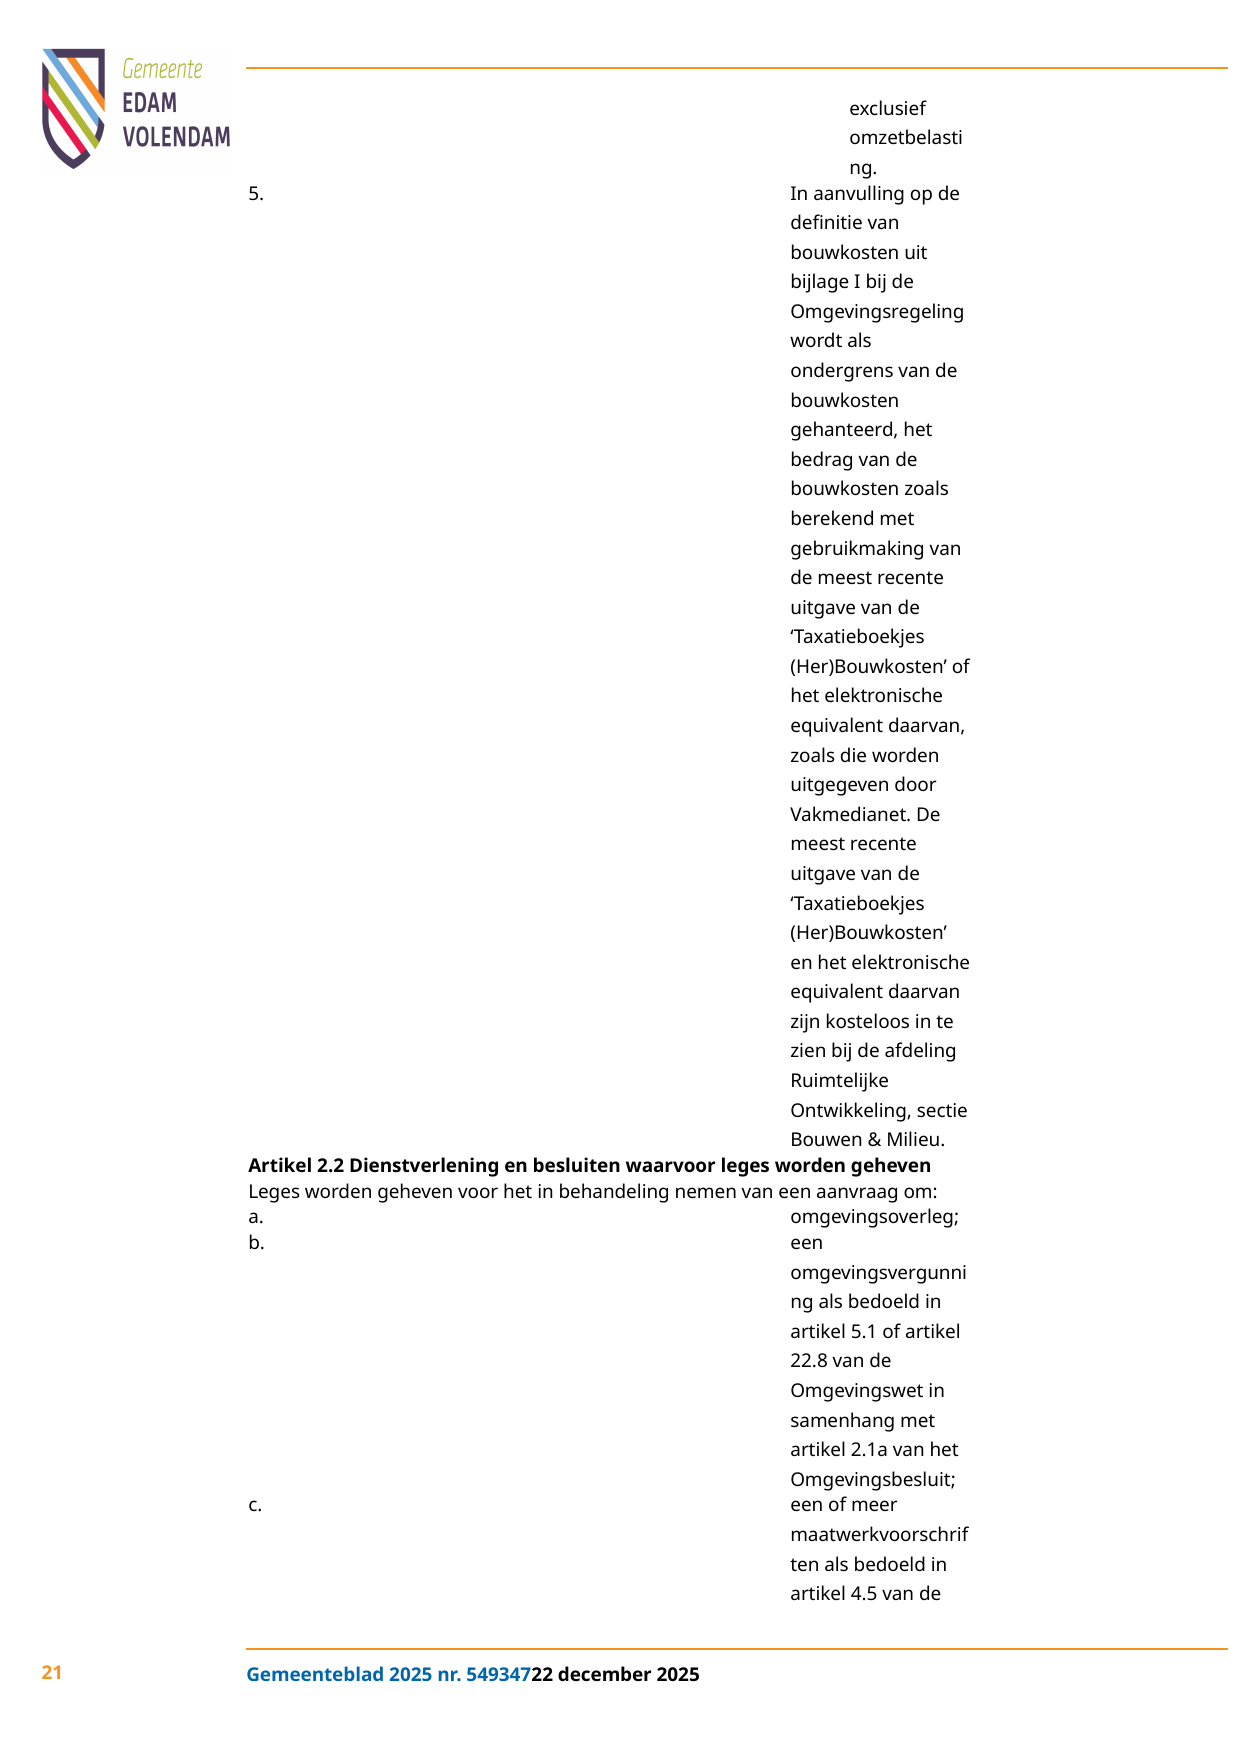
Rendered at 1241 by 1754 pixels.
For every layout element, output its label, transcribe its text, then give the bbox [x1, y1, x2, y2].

table_cell [971, 180, 1152, 1152]
table_cell Artikel 2.2 Dienstverlening en besluiten waarvoor leges worden geheven [248, 1152, 971, 1178]
table_cell b. [248, 1229, 790, 1492]
table_cell omgevingsoverleg; [790, 1204, 971, 1229]
table_cell [971, 1492, 1152, 1606]
table_cell a. [248, 1204, 790, 1229]
table_cell [971, 1152, 1152, 1178]
table_cell In aanvulling op de definitie van bouwkosten uit bijlage I bij de Omgevingsregeling wordt als ondergrens van de bouwkosten gehanteerd, het bedrag van de bouwkosten zoals berekend met gebruikmaking van de meest recente uitgave van de ‘Taxatieboekjes (Her)Bouwkosten’ of het elektronische equivalent daarvan, zoals die worden uitgegeven door Vakmedianet. De meest recente uitgave van de ‘Taxatieboekjes (Her)Bouwkosten’ en het elektronische equivalent daarvan zijn kosteloos in te zien bij de afdeling Ruimtelijke Ontwikkeling, sectie Bouwen & Milieu. [790, 180, 971, 1152]
table_cell 5. [248, 180, 790, 1152]
table_cell Leges worden geheven voor het in behandeling nemen van een aanvraag om: [248, 1178, 971, 1203]
table_cell c. [248, 1492, 790, 1606]
table_cell [971, 1229, 1152, 1492]
table_cell een of meer maatwerkvoorschriften als bedoeld in artikel 4.5 van de [790, 1492, 971, 1606]
table_cell [971, 1204, 1152, 1229]
picture [41, 47, 231, 172]
table_cell [248, 95, 790, 180]
table_cell [971, 1178, 1152, 1203]
table_cell een omgevingsvergunning als bedoeld in artikel 5.1 of artikel 22.8 van de Omgevingswet in samenhang met artikel 2.1a van het Omgevingsbesluit; [790, 1229, 971, 1492]
table_cell exclusief omzetbelasting. [790, 95, 971, 180]
table_cell [971, 95, 1152, 180]
